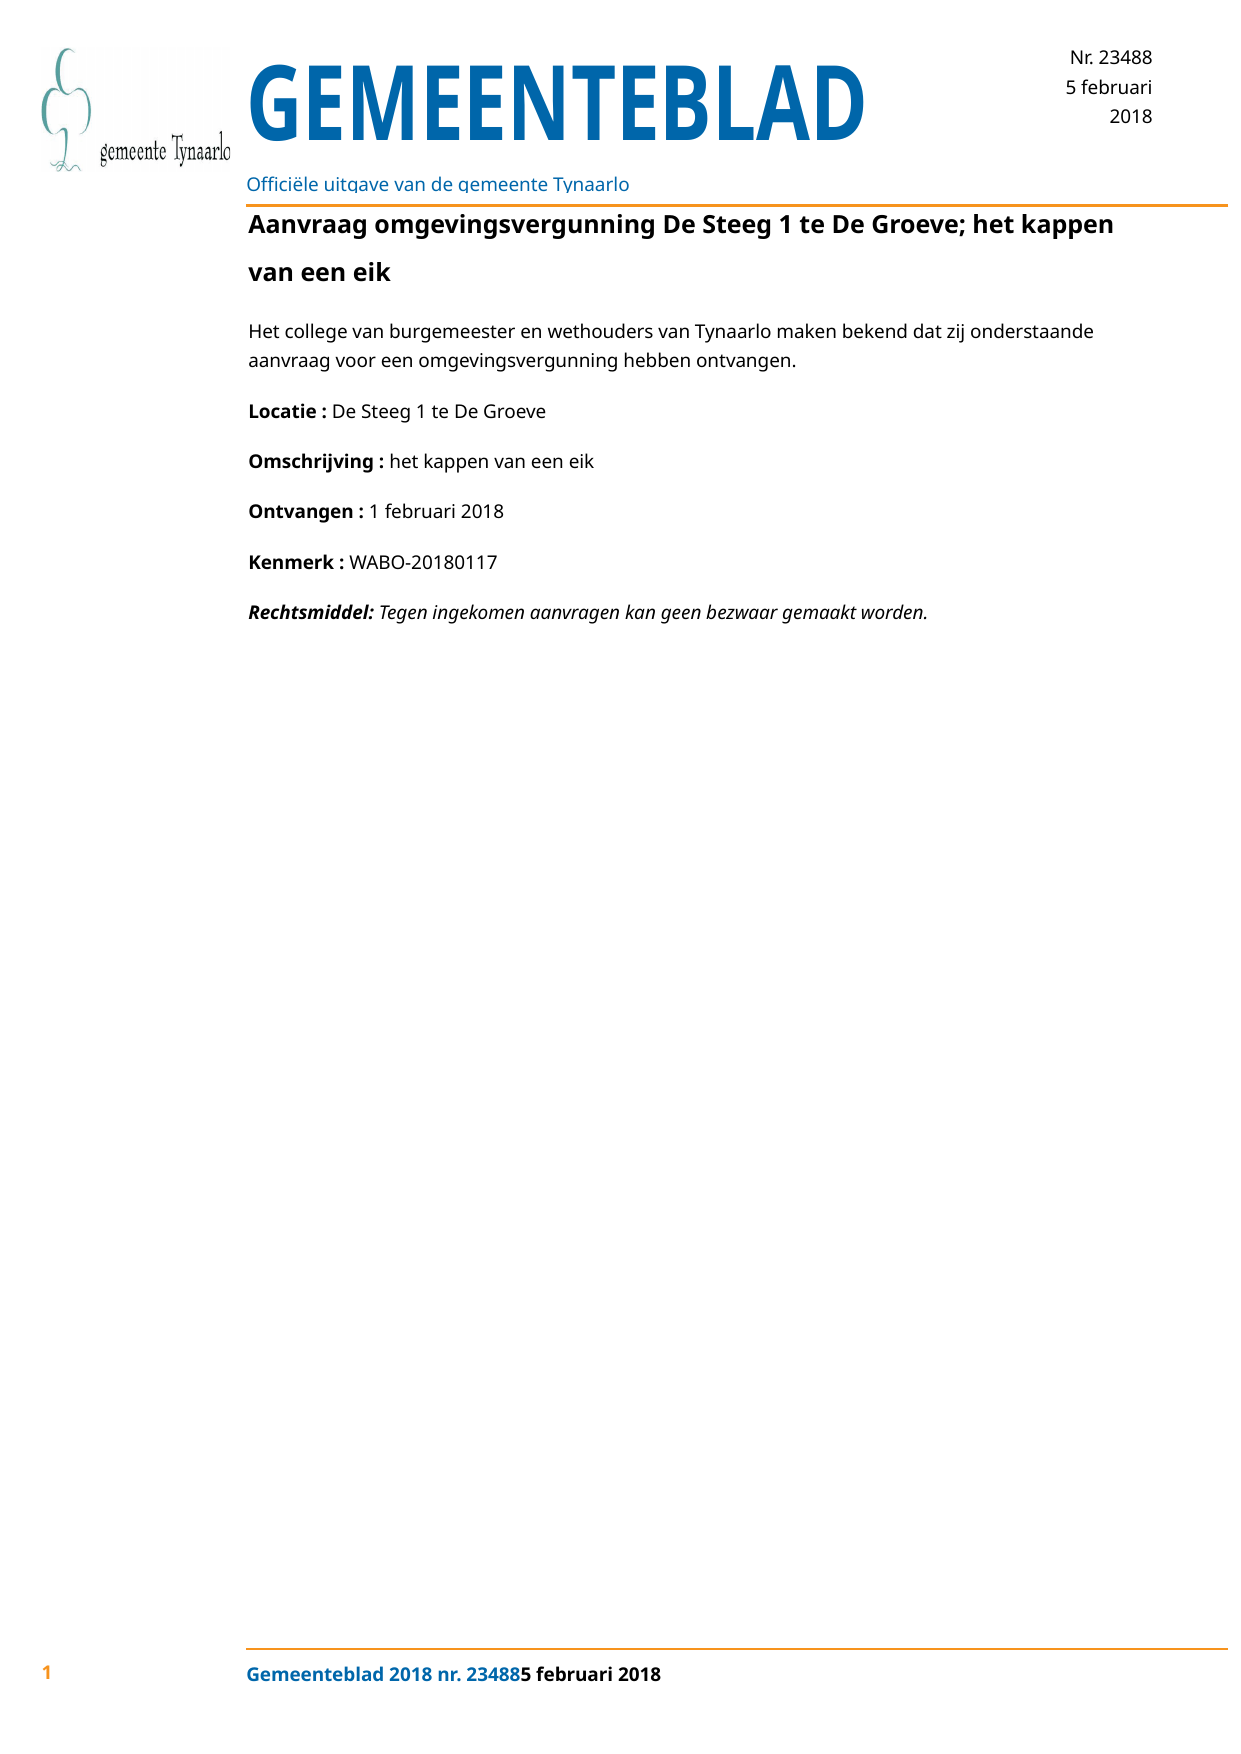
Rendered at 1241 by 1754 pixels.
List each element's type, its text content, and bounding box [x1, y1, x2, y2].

text Aanvraag omgevingsvergunning De Steeg 1 te De Groeve; het kappen van een eik [248, 207, 1152, 288]
text Ontvangen : 1 februari 2018 [248, 499, 1152, 524]
text Rechtsmiddel: Tegen ingekomen aanvragen kan geen bezwaar gemaakt worden. [248, 599, 1152, 625]
text Kenmerk : WABO-20180117 [248, 549, 1152, 575]
text Locatie : De Steeg 1 te De Groeve [248, 398, 1152, 424]
text Omschrijving : het kappen van een eik [248, 448, 1152, 474]
picture [41, 47, 231, 172]
text Het college van burgemeester en wethouders van Tynaarlo maken bekend dat zij onderstaande aanvraag voor een omgevingsvergunning hebben ontvangen. [248, 318, 1152, 373]
